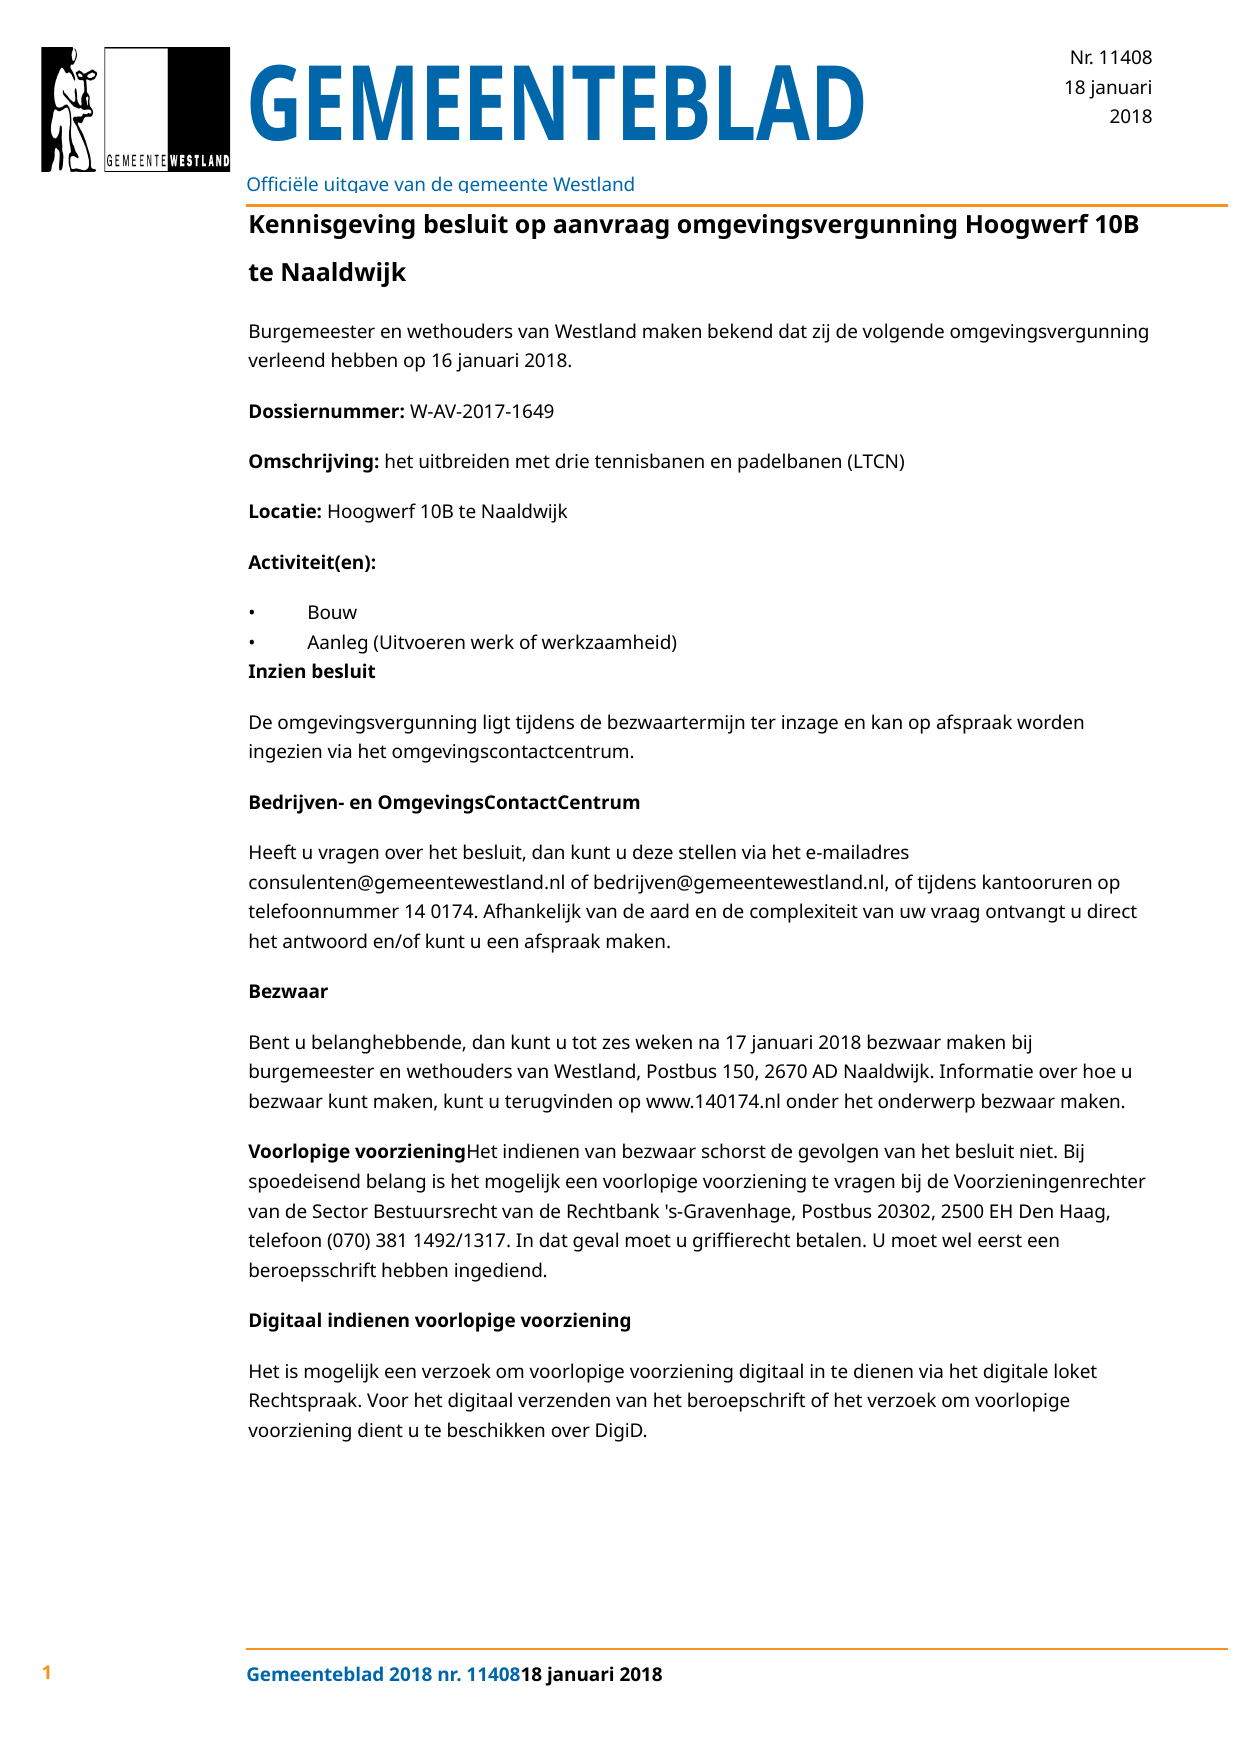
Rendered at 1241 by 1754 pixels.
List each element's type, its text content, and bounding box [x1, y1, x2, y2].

text Bedrijven- en OmgevingsContactCentrum [248, 789, 1152, 815]
text Digitaal indienen voorlopige voorziening [248, 1307, 1152, 1333]
text Heeft u vragen over het besluit, dan kunt u deze stellen via het e-mailadres consulenten@gemeentewestland.nl of bedrijven@gemeentewestland.nl, of tijdens kantooruren op telefoonnummer 14 0174. Afhankelijk van de aard en de complexiteit van uw vraag ontvangt u direct het antwoord en/of kunt u een afspraak maken. [248, 839, 1152, 954]
text Bezwaar [248, 979, 1152, 1004]
text Het is mogelijk een verzoek om voorlopige voorziening digitaal in te dienen via het digitale loket Rechtspraak. Voor het digitaal verzenden van het beroepschrift of het verzoek om voorlopige voorziening dient u te beschikken over DigiD. [248, 1358, 1152, 1443]
text Locatie: Hoogwerf 10B te Naaldwijk [248, 499, 1152, 524]
text Inzien besluit [248, 659, 1152, 684]
text Voorlopige voorzieningHet indienen van bezwaar schorst de gevolgen van het besluit niet. Bij spoedeisend belang is het mogelijk een voorlopige voorziening te vragen bij de Voorzieningenrechter van de Sector Bestuursrecht van de Rechtbank 's-Gravenhage, Postbus 20302, 2500 EH Den Haag, telefoon (070) 381 1492/1317. In dat geval moet u griffierecht betalen. U moet wel eerst een beroepsschrift hebben ingediend. [248, 1139, 1152, 1283]
text Bent u belanghebbende, dan kunt u tot zes weken na 17 januari 2018 bezwaar maken bij burgemeester en wethouders van Westland, Postbus 150, 2670 AD Naaldwijk. Informatie over hoe u bezwaar kunt maken, kunt u terugvinden op www.140174.nl onder het onderwerp bezwaar maken. [248, 1029, 1152, 1114]
list Bouw [248, 599, 1152, 625]
text Omschrijving: het uitbreiden met drie tennisbanen en padelbanen (LTCN) [248, 448, 1152, 474]
text De omgevingsvergunning ligt tijdens de bezwaartermijn ter inzage en kan op afspraak worden ingezien via het omgevingscontactcentrum. [248, 709, 1152, 764]
text Burgemeester en wethouders van Westland maken bekend dat zij de volgende omgevingsvergunning verleend hebben op 16 januari 2018. [248, 318, 1152, 373]
picture [41, 47, 231, 172]
text Activiteit(en): [248, 549, 1152, 575]
list Aanleg (Uitvoeren werk of werkzaamheid) [248, 629, 1152, 655]
text Kennisgeving besluit op aanvraag omgevingsvergunning Hoogwerf 10B te Naaldwijk [248, 207, 1152, 288]
text Dossiernummer: W-AV-2017-1649 [248, 398, 1152, 424]
